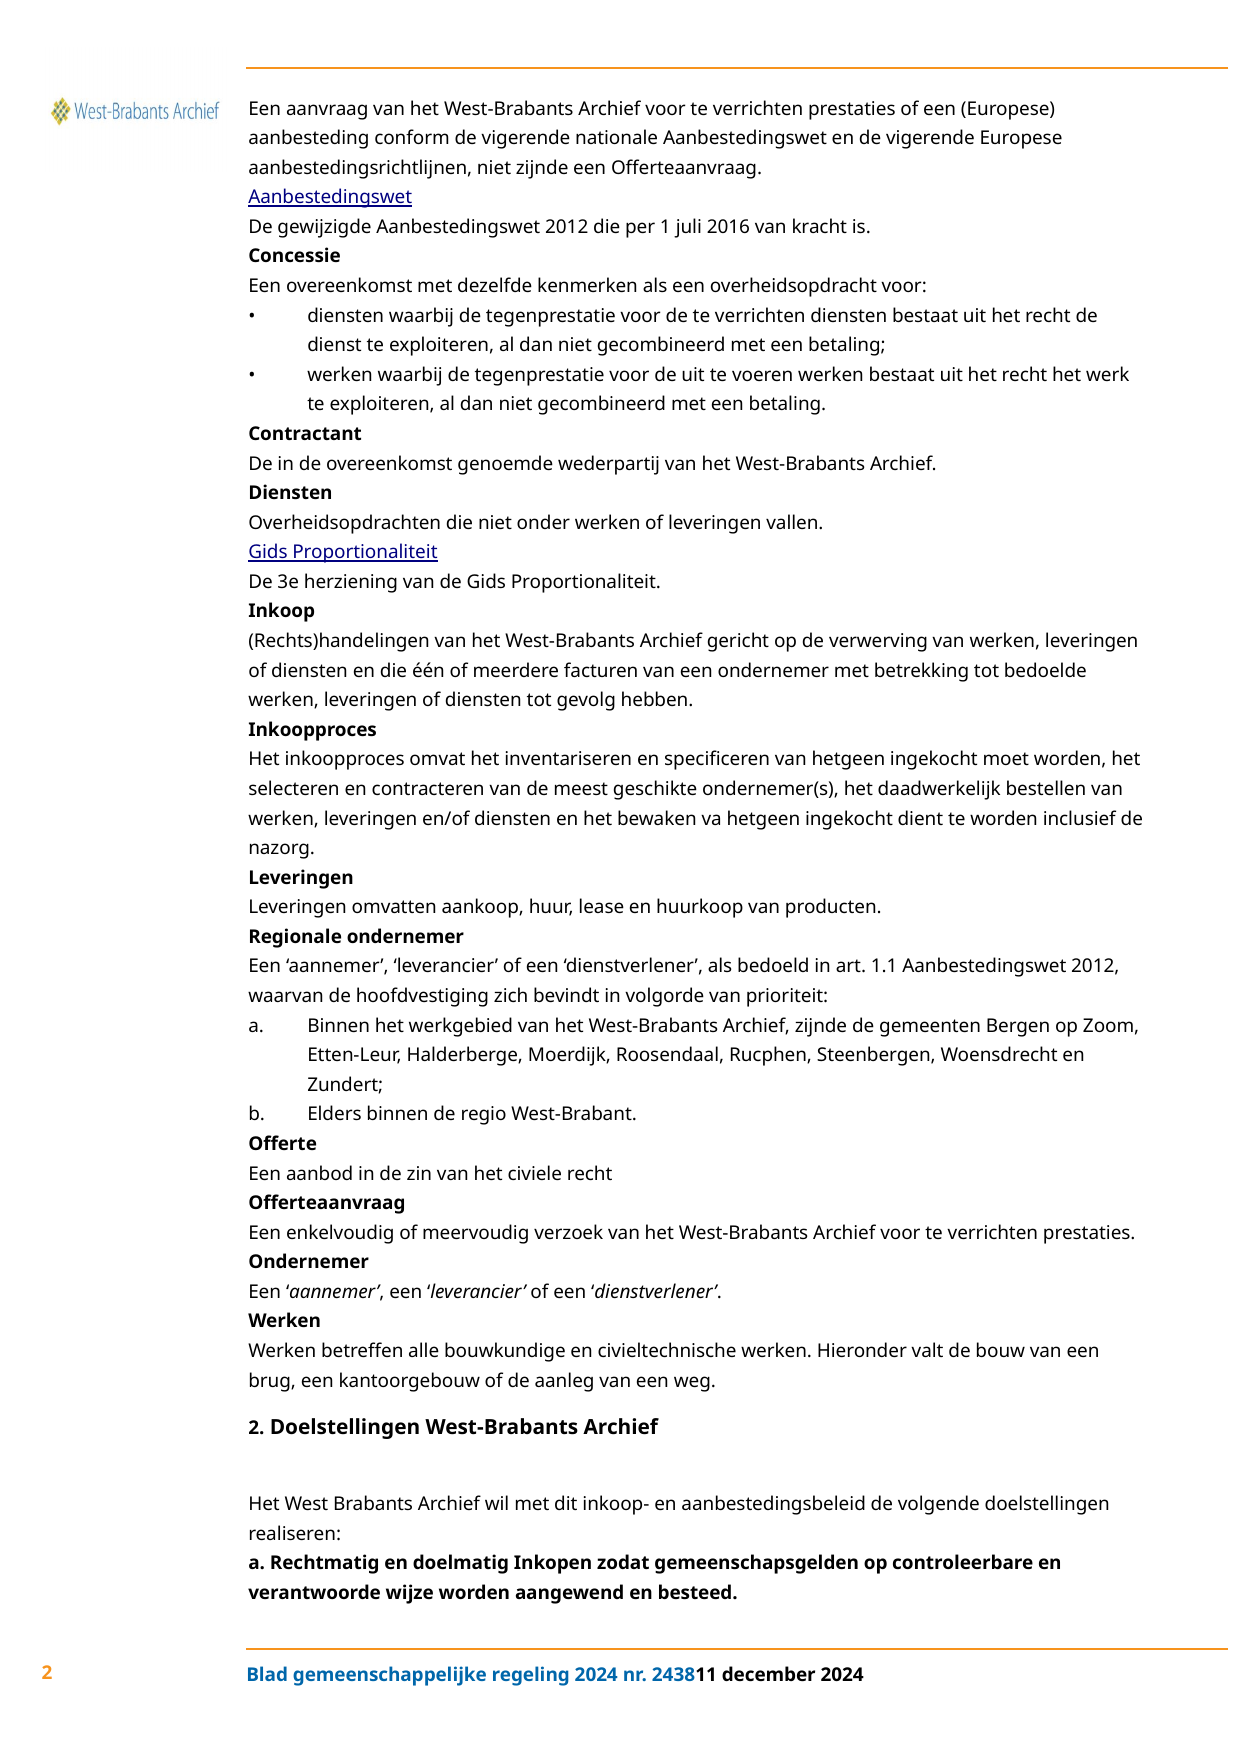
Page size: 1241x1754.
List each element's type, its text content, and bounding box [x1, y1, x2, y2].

picture [41, 47, 231, 172]
text De 3e herziening van de Gids Proportionaliteit. [248, 568, 1152, 594]
text Het inkoopproces omvat het inventariseren en specificeren van hetgeen ingekocht moet worden, het selecteren en contracteren van de meest geschikte ondernemer(s), het daadwerkelijk bestellen van werken, leveringen en/of diensten en het bewaken va hetgeen ingekocht dient te worden inclusief de nazorg. [248, 746, 1152, 860]
text Werken [248, 1308, 1152, 1333]
text Contractant [248, 420, 1152, 446]
text Een ‘aannemer’, ‘leverancier’ of een ‘dienstverlener’, als bedoeld in art. 1.1 Aanbestedingswet 2012, waarvan de hoofdvestiging zich bevindt in volgorde van prioriteit: [248, 953, 1152, 1008]
text Regionale ondernemer [248, 923, 1152, 949]
text Een ‘aannemer’, een ‘leverancier’ of een ‘dienstverlener’. [248, 1278, 1152, 1304]
text Gids Proportionaliteit [248, 538, 1152, 564]
list Elders binnen de regio West-Brabant. [248, 1101, 1152, 1126]
text Een enkelvoudig of meervoudig verzoek van het West-Brabants Archief voor te verrichten prestaties. [248, 1219, 1152, 1245]
text Offerte [248, 1130, 1152, 1156]
text De gewijzigde Aanbestedingswet 2012 die per 1 juli 2016 van kracht is. [248, 213, 1152, 239]
text a. Rechtmatig en doelmatig Inkopen zodat gemeenschapsgelden op controleerbare en verantwoorde wijze worden aangewend en besteed. [248, 1549, 1152, 1605]
text Werken betreffen alle bouwkundige en civieltechnische werken. Hieronder valt de bouw van een brug, een kantoorgebouw of de aanleg van een weg. [248, 1337, 1152, 1393]
text (Rechts)handelingen van het West-Brabants Archief gericht op de verwerving van werken, leveringen of diensten en die één of meerdere facturen van een ondernemer met betrekking tot bedoelde werken, leveringen of diensten tot gevolg hebben. [248, 627, 1152, 712]
text Leveringen [248, 864, 1152, 890]
text De in de overeenkomst genoemde wederpartij van het West-Brabants Archief. [248, 450, 1152, 476]
text 2. Doelstellingen West-Brabants Archief [248, 1412, 1152, 1441]
text Inkoop [248, 598, 1152, 623]
text Concessie [248, 243, 1152, 268]
text Een overeenkomst met dezelfde kenmerken als een overheidsopdracht voor: [248, 272, 1152, 298]
list Binnen het werkgebied van het West-Brabants Archief, zijnde de gemeenten Bergen op Zoom, Etten-Leur, Halderberge, Moerdijk, Roosendaal, Rucphen, Steenbergen, Woensdrecht en Zundert; [248, 1012, 1152, 1097]
text Overheidsopdrachten die niet onder werken of leveringen vallen. [248, 509, 1152, 535]
text Ondernemer [248, 1248, 1152, 1274]
text Offerteaanvraag [248, 1189, 1152, 1215]
text Diensten [248, 479, 1152, 505]
text Aanbestedingswet [248, 183, 1152, 209]
text Het West Brabants Archief wil met dit inkoop- en aanbestedingsbeleid de volgende doelstellingen realiseren: [248, 1490, 1152, 1546]
text Leveringen omvatten aankoop, huur, lease en huurkoop van producten. [248, 893, 1152, 919]
text Een aanbod in de zin van het civiele recht [248, 1160, 1152, 1186]
list werken waarbij de tegenprestatie voor de uit te voeren werken bestaat uit het recht het werk te exploiteren, al dan niet gecombineerd met een betaling. [248, 361, 1152, 416]
text Een aanvraag van het West-Brabants Archief voor te verrichten prestaties of een (Europese) aanbesteding conform de vigerende nationale Aanbestedingswet en de vigerende Europese aanbestedingsrichtlijnen, niet zijnde een Offerteaanvraag. [248, 95, 1152, 180]
list diensten waarbij de tegenprestatie voor de te verrichten diensten bestaat uit het recht de dienst te exploiteren, al dan niet gecombineerd met een betaling; [248, 302, 1152, 357]
text Inkoopproces [248, 716, 1152, 742]
